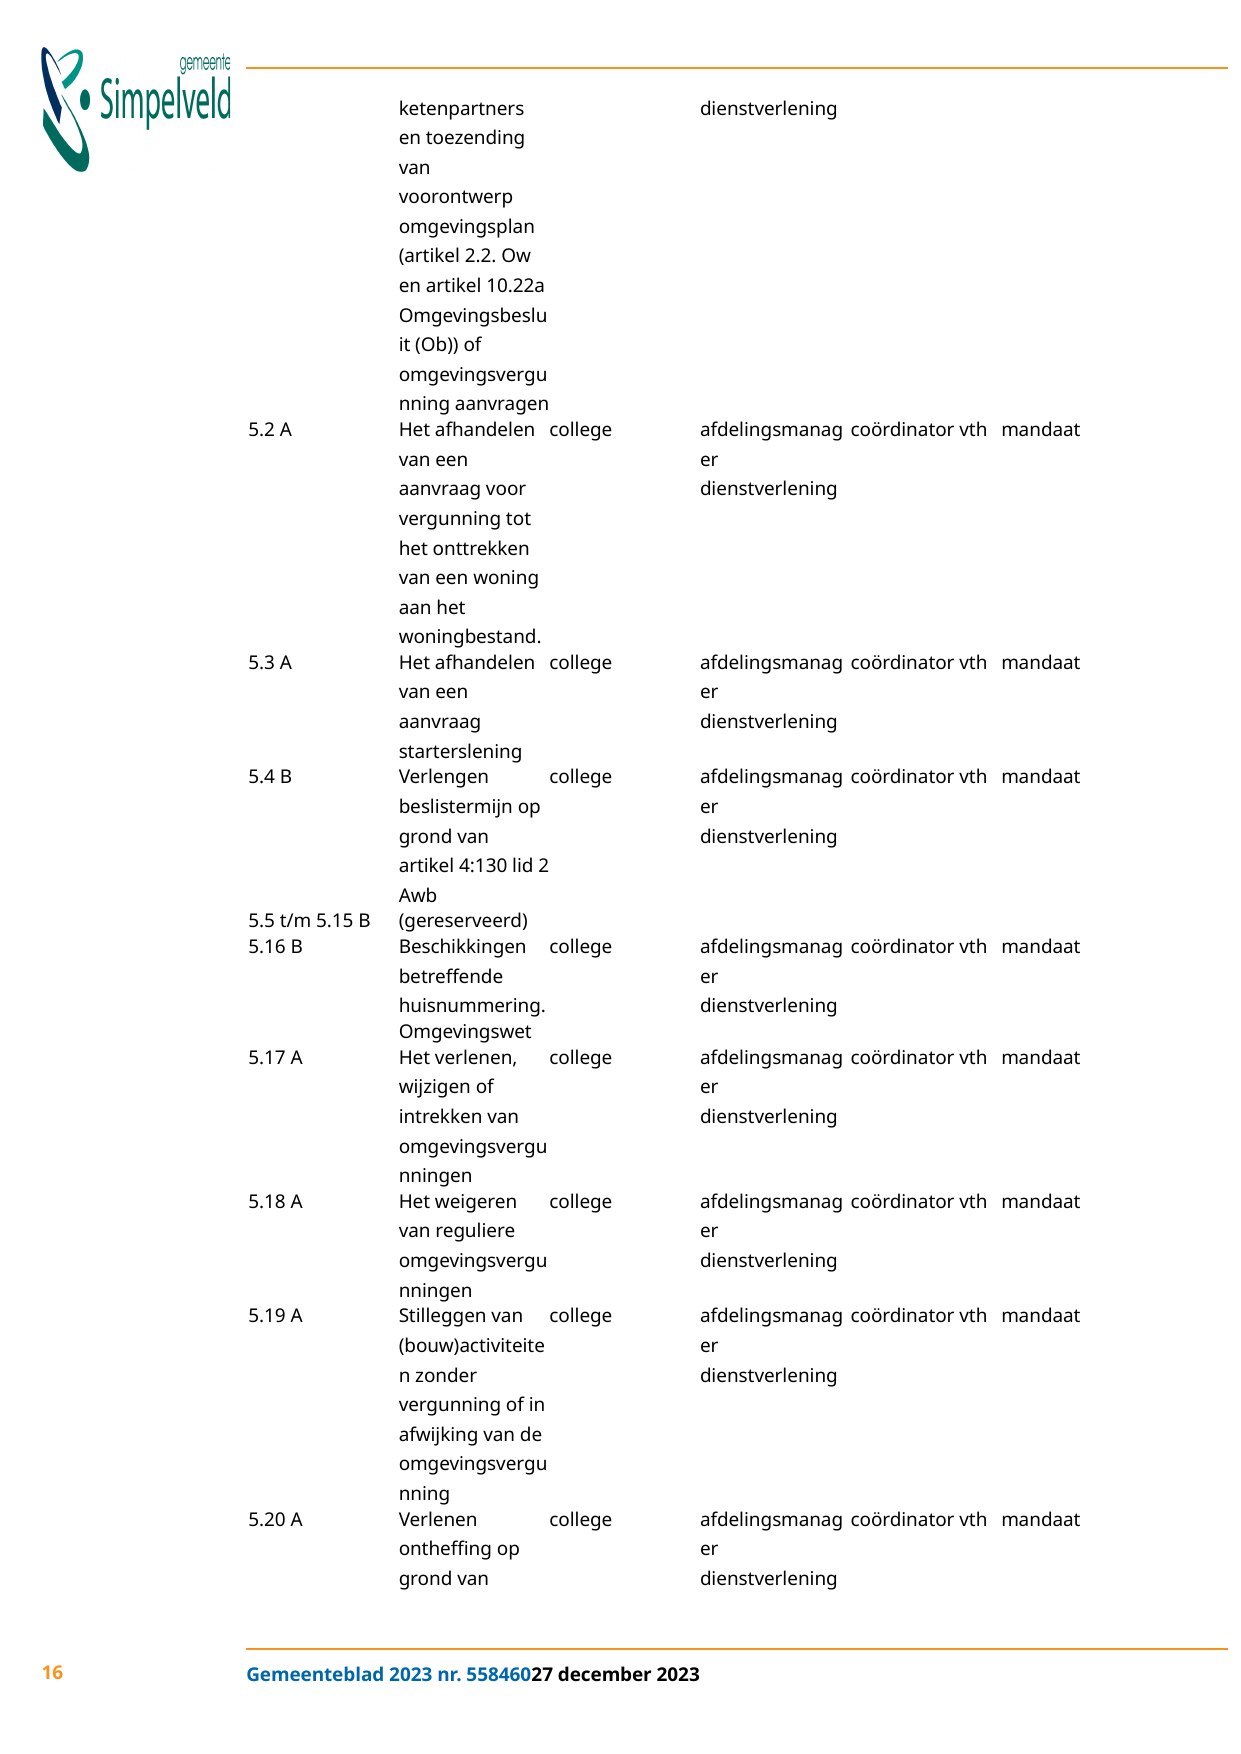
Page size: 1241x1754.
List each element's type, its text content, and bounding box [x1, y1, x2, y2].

table_cell afdelingsmanager dienstverlening [700, 1188, 850, 1303]
table_cell college [549, 934, 700, 1018]
table_cell afdelingsmanager dienstverlening [700, 764, 850, 908]
table_cell 5.16 B [248, 934, 398, 1018]
table_cell mandaat [1001, 1506, 1152, 1591]
table_cell mandaat [1001, 764, 1152, 908]
table_cell coördinator vth [850, 1506, 1001, 1591]
table_cell college [549, 416, 700, 649]
table_cell Beschikkingen betreffende huisnummering. [399, 934, 549, 1018]
table_cell afdelingsmanager dienstverlening [700, 649, 850, 764]
table_cell afdelingsmanager dienstverlening [700, 934, 850, 1018]
table_cell coördinator vth [850, 764, 1001, 908]
table_cell [549, 908, 700, 933]
table_cell mandaat [1001, 1303, 1152, 1506]
table_cell 5.4 B [248, 764, 398, 908]
table_cell afdelingsmanager dienstverlening [700, 1303, 850, 1506]
table_cell mandaat [1001, 1044, 1152, 1188]
table_cell [850, 908, 1001, 933]
table_cell college [549, 1044, 700, 1188]
table_cell mandaat [1001, 649, 1152, 764]
table_cell Het afhandelen van een aanvraag starterslening [399, 649, 549, 764]
table_cell coördinator vth [850, 1188, 1001, 1303]
table_cell afdelingsmanager dienstverlening [700, 416, 850, 649]
table_cell ketenpartners en toezending van voorontwerp omgevingsplan (artikel 2.2. Ow en artikel 10.22a Omgevingsbesluit (Ob)) of omgevingsvergunning aanvragen [399, 95, 549, 416]
table_cell 5.17 A [248, 1044, 398, 1188]
table_cell [1001, 1018, 1152, 1044]
table_cell 5.20 A [248, 1506, 398, 1591]
table_cell [549, 95, 700, 416]
table_cell (gereserveerd) [399, 908, 549, 933]
table_cell [1001, 908, 1152, 933]
table_cell 5.3 A [248, 649, 398, 764]
table_cell college [549, 764, 700, 908]
table_cell coördinator vth [850, 1303, 1001, 1506]
table_cell [850, 1018, 1001, 1044]
table_cell coördinator vth [850, 1044, 1001, 1188]
table_cell dienstverlening [700, 95, 850, 416]
table_cell college [549, 1303, 700, 1506]
picture [41, 47, 231, 172]
table_cell college [549, 649, 700, 764]
table_cell [549, 1018, 700, 1044]
table_cell 5.19 A [248, 1303, 398, 1506]
table_cell [700, 1018, 850, 1044]
table_cell Het weigeren van reguliere omgevingsvergunningen [399, 1188, 549, 1303]
table_cell mandaat [1001, 934, 1152, 1018]
table_cell Verlenen ontheffing op grond van [399, 1506, 549, 1591]
table_cell coördinator vth [850, 649, 1001, 764]
table_cell mandaat [1001, 1188, 1152, 1303]
table_cell college [549, 1506, 700, 1591]
table_cell Stilleggen van (bouw)activiteiten zonder vergunning of in afwijking van de omgevingsvergunning [399, 1303, 549, 1506]
table_cell Verlengen beslistermijn op grond van artikel 4:130 lid 2 Awb [399, 764, 549, 908]
table_cell 5.18 A [248, 1188, 398, 1303]
table_cell 5.2 A [248, 416, 398, 649]
table_cell [248, 95, 398, 416]
table_cell Het verlenen, wijzigen of intrekken van omgevingsvergunningen [399, 1044, 549, 1188]
table_cell coördinator vth [850, 934, 1001, 1018]
table_cell Het afhandelen van een aanvraag voor vergunning tot het onttrekken van een woning aan het woningbestand. [399, 416, 549, 649]
table_cell [1001, 95, 1152, 416]
table_cell college [549, 1188, 700, 1303]
table_cell Omgevingswet [399, 1018, 549, 1044]
table_cell afdelingsmanager dienstverlening [700, 1506, 850, 1591]
table_cell mandaat [1001, 416, 1152, 649]
table_cell coördinator vth [850, 416, 1001, 649]
table_cell 5.5 t/m 5.15 B [248, 908, 398, 933]
table_cell [248, 1018, 398, 1044]
table_cell [850, 95, 1001, 416]
table_cell afdelingsmanager dienstverlening [700, 1044, 850, 1188]
table_cell [700, 908, 850, 933]
